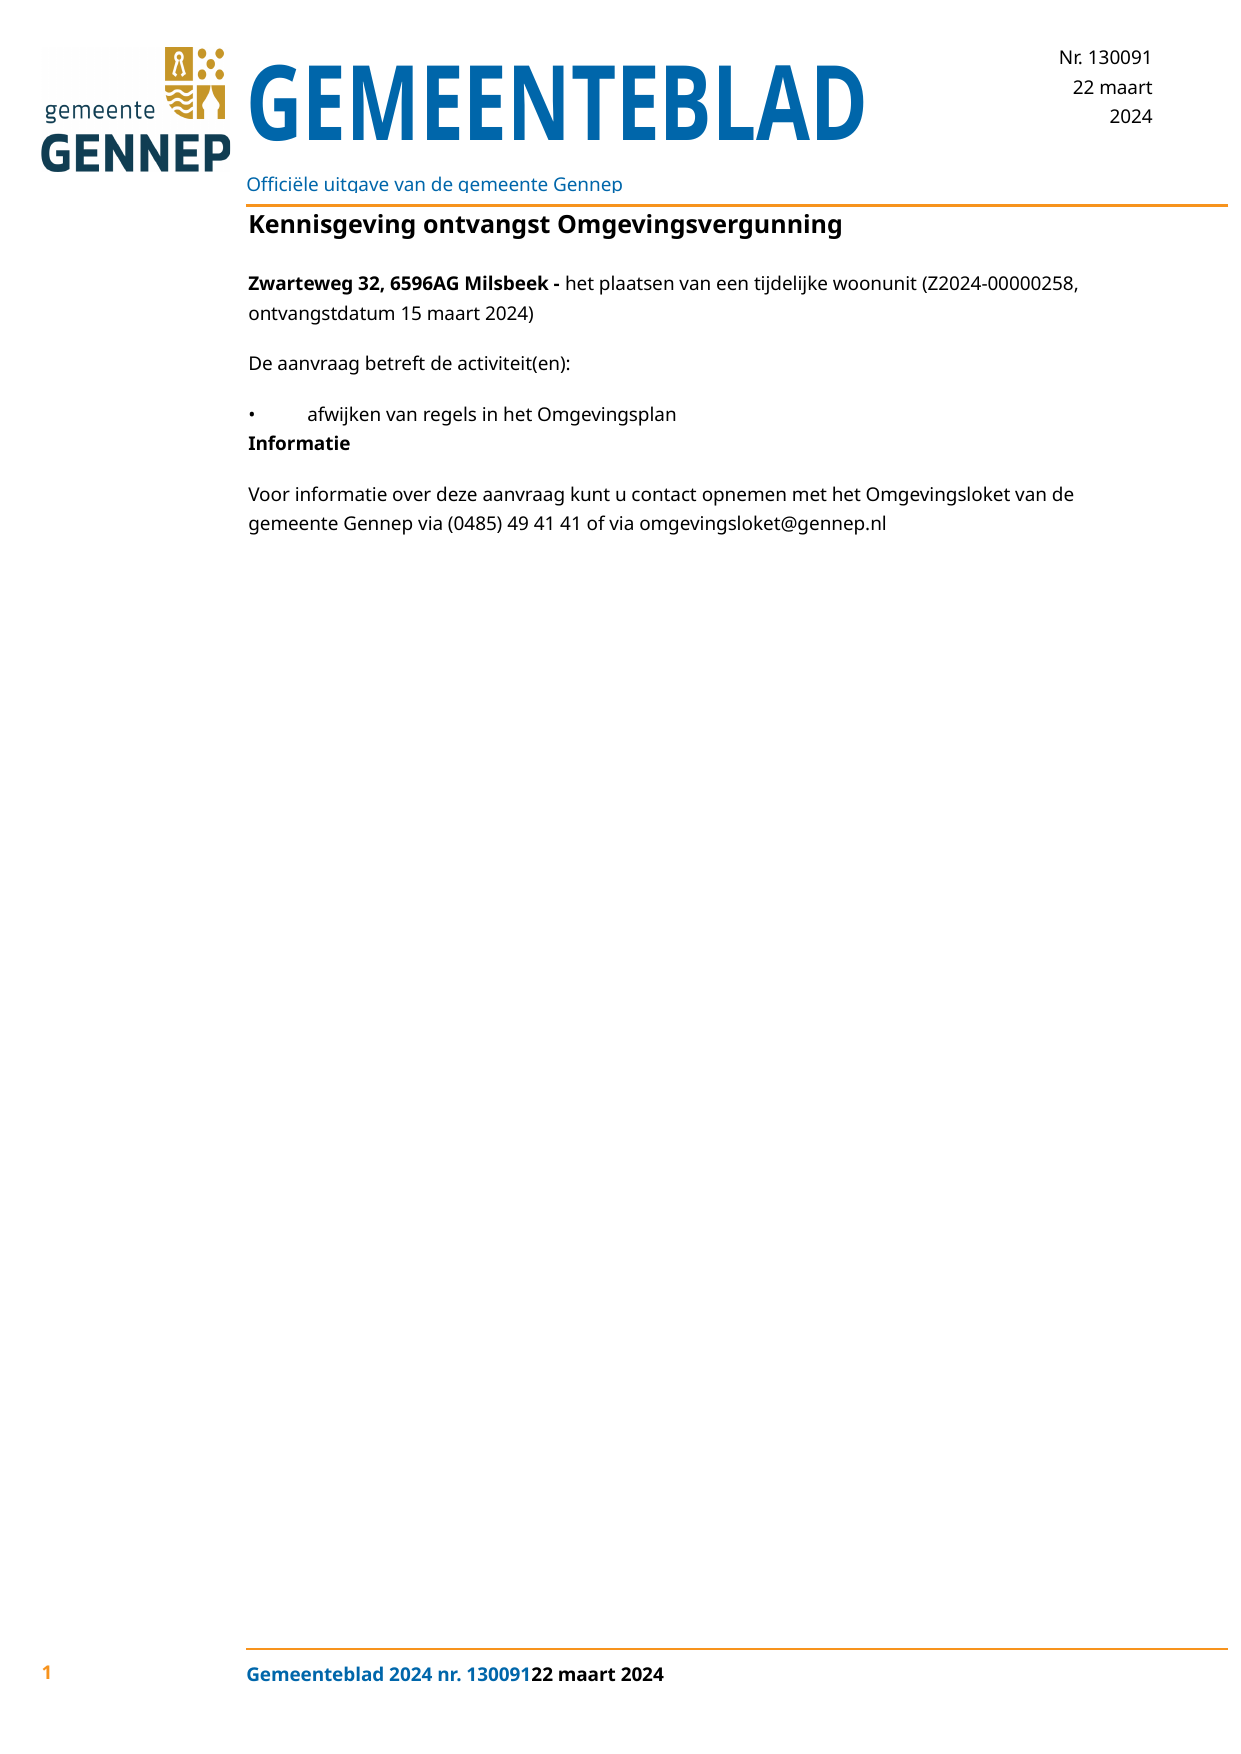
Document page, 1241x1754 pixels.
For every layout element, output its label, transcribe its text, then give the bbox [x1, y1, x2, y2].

picture [41, 47, 231, 172]
text De aanvraag betreft de activiteit(en): [248, 350, 1152, 376]
text Informatie [248, 430, 1152, 456]
list afwijken van regels in het Omgevingsplan [248, 401, 1152, 426]
text Zwarteweg 32, 6596AG Milsbeek - het plaatsen van een tijdelijke woonunit (Z2024-00000258, ontvangstdatum 15 maart 2024) [248, 270, 1152, 326]
text Kennisgeving ontvangst Omgevingsvergunning [248, 207, 1152, 241]
text Voor informatie over deze aanvraag kunt u contact opnemen met het Omgevingsloket van de gemeente Gennep via (0485) 49 41 41 of via omgevingsloket@gennep.nl [248, 481, 1152, 536]
